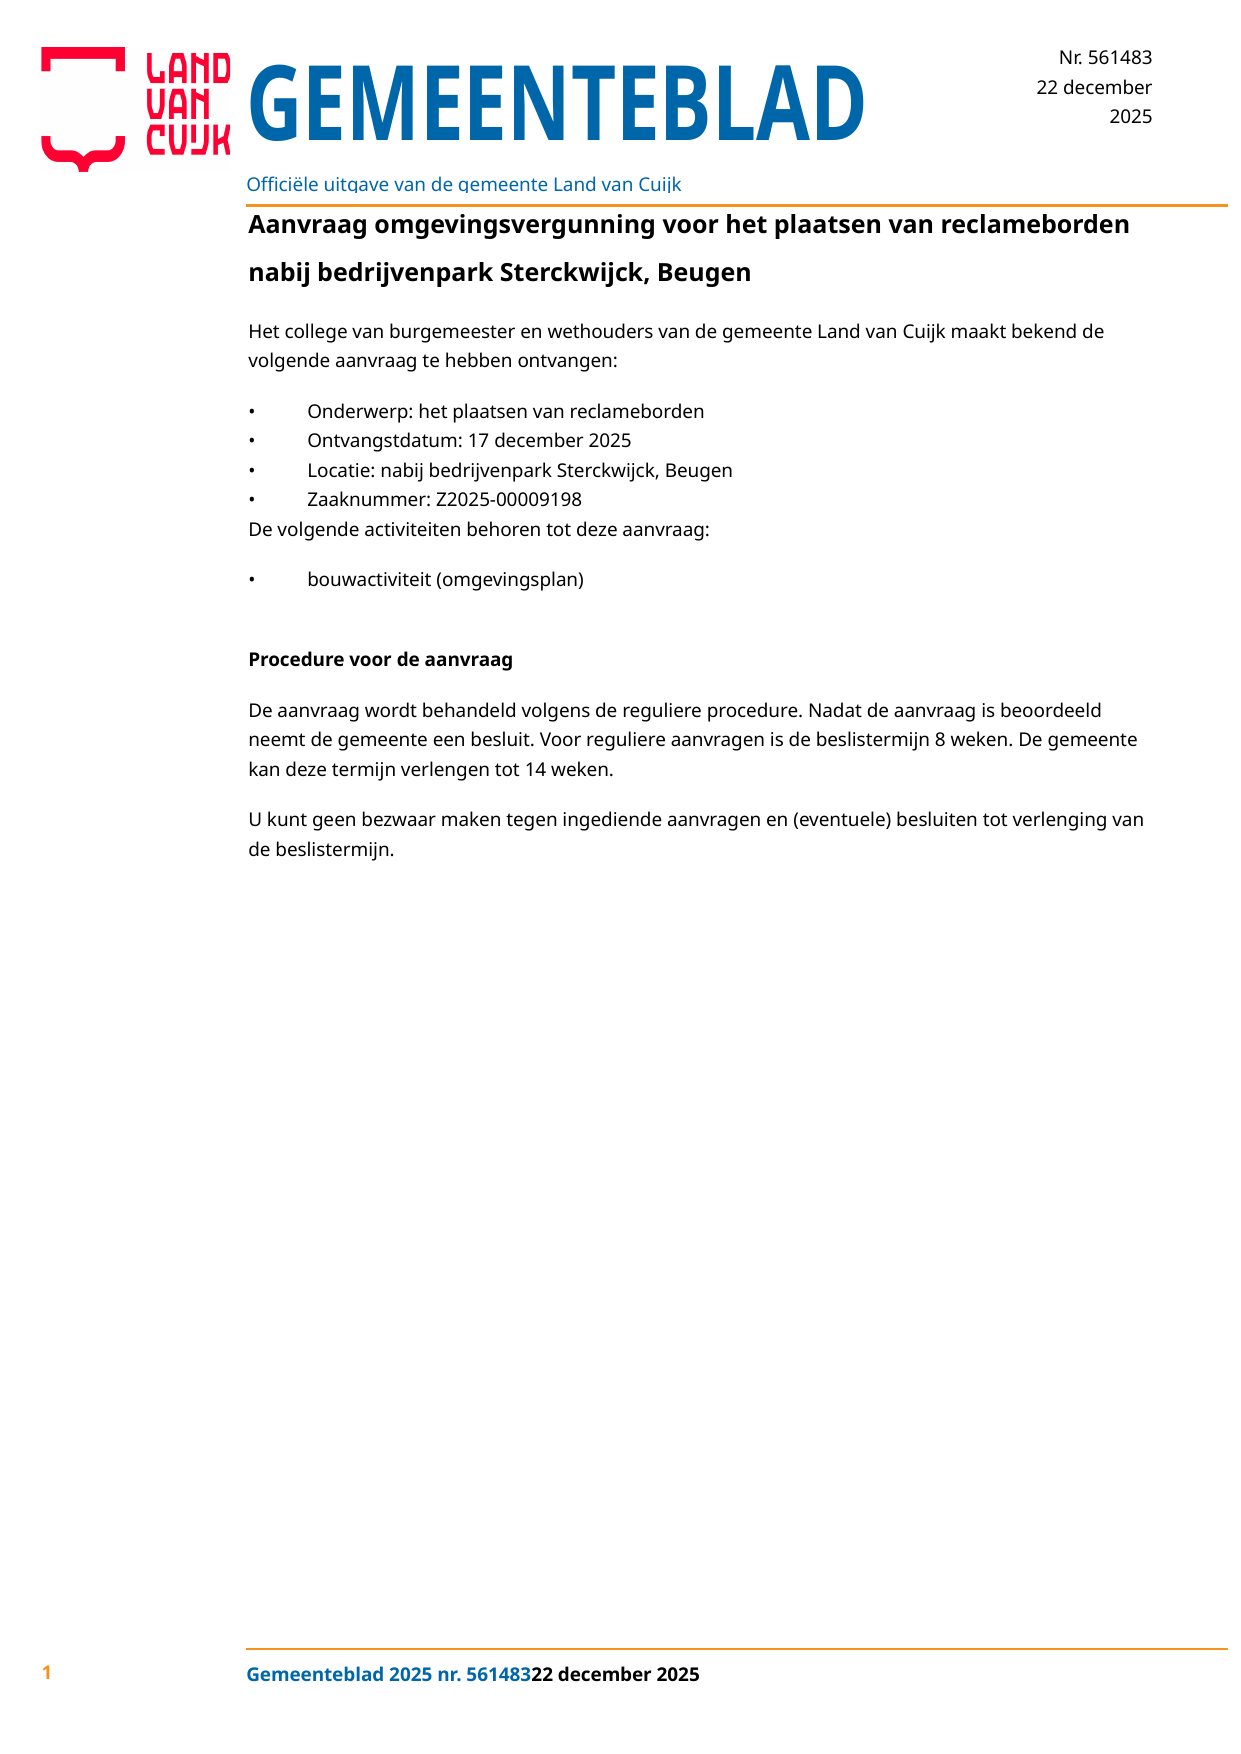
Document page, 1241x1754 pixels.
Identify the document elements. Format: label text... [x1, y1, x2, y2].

text Procedure voor de aanvraag [248, 647, 1152, 672]
list Zaaknummer: Z2025-00009198 [248, 487, 1152, 512]
text Het college van burgemeester en wethouders van de gemeente Land van Cuijk maakt bekend de volgende aanvraag te hebben ontvangen: [248, 318, 1152, 373]
list Locatie: nabij bedrijvenpark Sterckwijck, Beugen [248, 457, 1152, 483]
list Onderwerp: het plaatsen van reclameborden [248, 398, 1152, 424]
text De volgende activiteiten behoren tot deze aanvraag: [248, 516, 1152, 542]
text De aanvraag wordt behandeld volgens de reguliere procedure. Nadat de aanvraag is beoordeeld neemt de gemeente een besluit. Voor reguliere aanvragen is de beslistermijn 8 weken. De gemeente kan deze termijn verlengen tot 14 weken. [248, 697, 1152, 782]
list bouwactiviteit (omgevingsplan) [248, 567, 1152, 592]
text U kunt geen bezwaar maken tegen ingediende aanvragen en (eventuele) besluiten tot verlenging van de beslistermijn. [248, 807, 1152, 862]
list Ontvangstdatum: 17 december 2025 [248, 427, 1152, 453]
picture [41, 47, 231, 172]
text Aanvraag omgevingsvergunning voor het plaatsen van reclameborden nabij bedrijvenpark Sterckwijck, Beugen [248, 207, 1152, 288]
